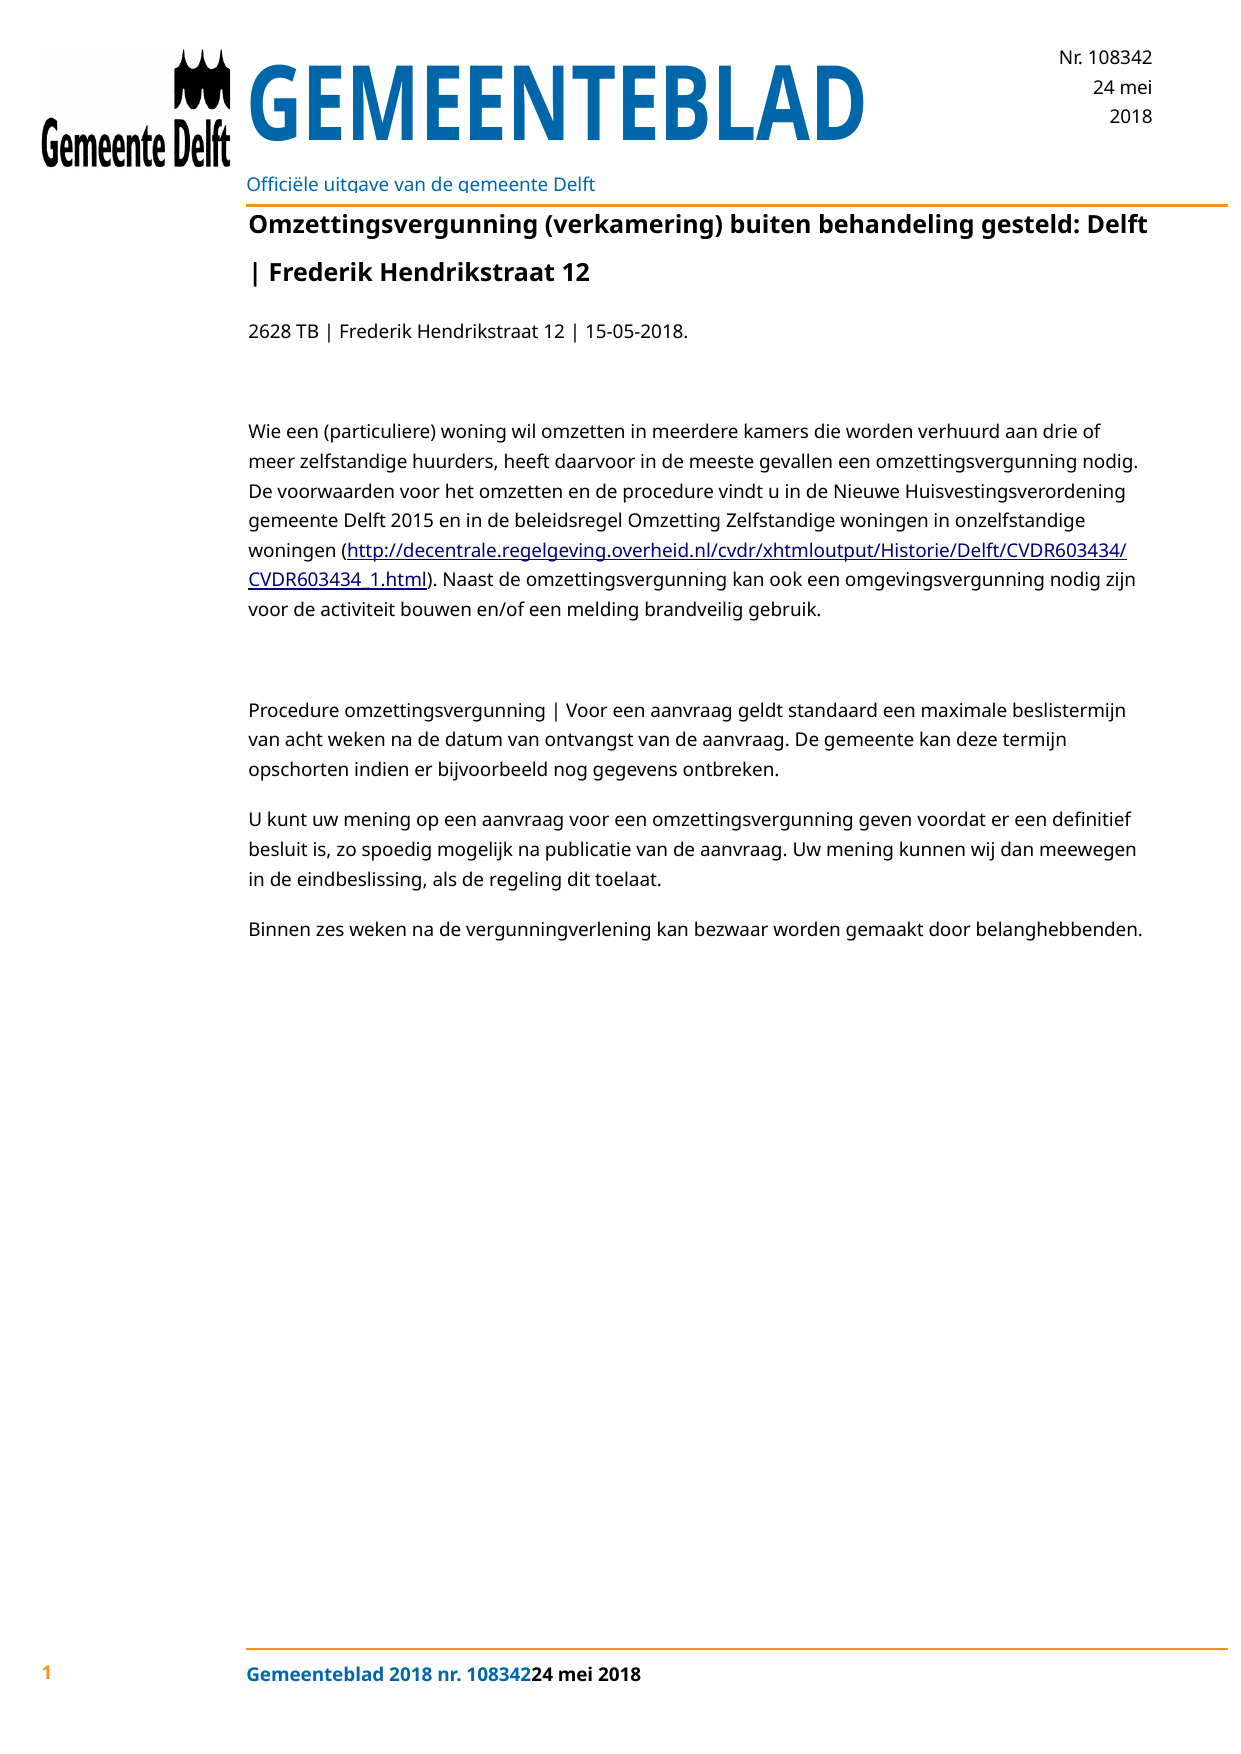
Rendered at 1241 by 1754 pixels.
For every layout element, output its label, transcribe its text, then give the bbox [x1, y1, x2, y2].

text 2628 TB | Frederik Hendrikstraat 12 | 15-05-2018. [248, 318, 1152, 344]
text U kunt uw mening op een aanvraag voor een omzettingsvergunning geven voordat er een definitief besluit is, zo spoedig mogelijk na publicatie van de aanvraag. Uw mening kunnen wij dan meewegen in de eindbeslissing, als de regeling dit toelaat. [248, 807, 1152, 892]
picture [41, 47, 231, 172]
text Binnen zes weken na de vergunningverlening kan bezwaar worden gemaakt door belanghebbenden. [248, 916, 1152, 942]
text Procedure omzettingsvergunning | Voor een aanvraag geldt standaard een maximale beslistermijn van acht weken na de datum van ontvangst van de aanvraag. De gemeente kan deze termijn opschorten indien er bijvoorbeeld nog gegevens ontbreken. [248, 697, 1152, 782]
text Omzettingsvergunning (verkamering) buiten behandeling gesteld: Delft | Frederik Hendrikstraat 12 [248, 207, 1152, 288]
text Wie een (particuliere) woning wil omzetten in meerdere kamers die worden verhuurd aan drie of meer zelfstandige huurders, heeft daarvoor in de meeste gevallen een omzettingsvergunning nodig. De voorwaarden voor het omzetten en de procedure vindt u in de Nieuwe Huisvestingsverordening gemeente Delft 2015 en in de beleidsregel Omzetting Zelfstandige woningen in onzelfstandige woningen (http://decentrale.regelgeving.overheid.nl/cvdr/xhtmloutput/Historie/Delft/CVDR603434/CVDR603434_1.html). Naast de omzettingsvergunning kan ook een omgevingsvergunning nodig zijn voor de activiteit bouwen en/of een melding brandveilig gebruik. [248, 419, 1152, 622]
